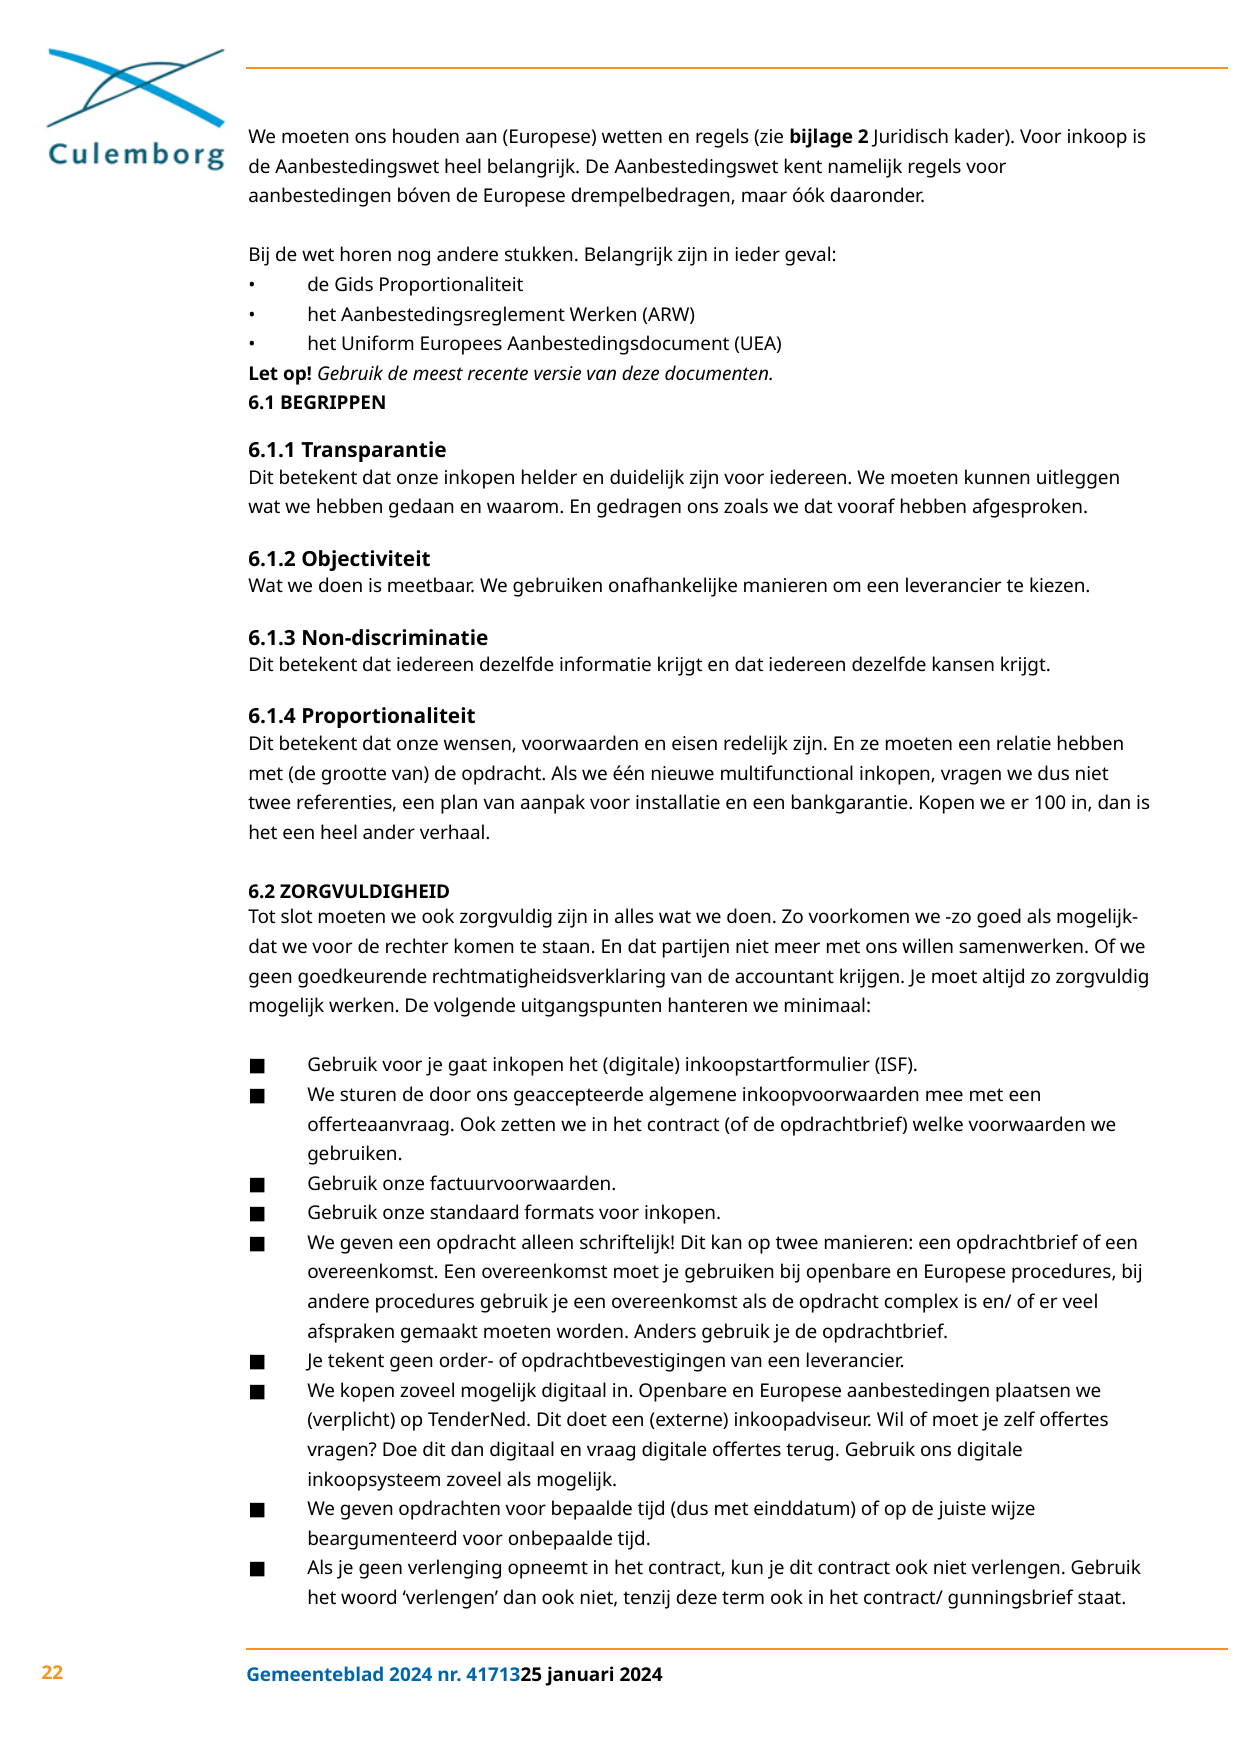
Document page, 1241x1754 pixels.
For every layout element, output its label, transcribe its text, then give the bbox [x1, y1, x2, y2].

text Wat we doen is meetbaar. We gebruiken onafhankelijke manieren om een leverancier te kiezen. [248, 572, 1152, 598]
list Gebruik voor je gaat inkopen het (digitale) inkoopstartformulier (ISF). [248, 1052, 1152, 1077]
text Bij de wet horen nog andere stukken. Belangrijk zijn in ieder geval: [248, 242, 1152, 267]
text 6.1.4 Proportionaliteit [248, 702, 1152, 730]
list Gebruik onze standaard formats voor inkopen. [248, 1199, 1152, 1225]
text Dit betekent dat onze inkopen helder en duidelijk zijn voor iedereen. We moeten kunnen uitleggen wat we hebben gedaan en waarom. En gedragen ons zoals we dat vooraf hebben afgesproken. [248, 464, 1152, 519]
list We sturen de door ons geaccepteerde algemene inkoopvoorwaarden mee met een offerteaanvraag. Ook zetten we in het contract (of de opdrachtbrief) welke voorwaarden we gebruiken. [248, 1081, 1152, 1166]
list de Gids Proportionaliteit [248, 271, 1152, 297]
text Tot slot moeten we ook zorgvuldig zijn in alles wat we doen. Zo voorkomen we -zo goed als mogelijk- dat we voor de rechter komen te staan. En dat partijen niet meer met ons willen samenwerken. Of we geen goedkeurende rechtmatigheidsverklaring van de accountant krijgen. Je moet altijd zo zorgvuldig mogelijk werken. De volgende uitgangspunten hanteren we minimaal: [248, 904, 1152, 1018]
text Dit betekent dat onze wensen, voorwaarden en eisen redelijk zijn. En ze moeten een relatie hebben met (de grootte van) de opdracht. Als we één nieuwe multifunctional inkopen, vragen we dus niet twee referenties, een plan van aanpak voor installatie en een bankgarantie. Kopen we er 100 in, dan is het een heel ander verhaal. [248, 730, 1152, 844]
list het Aanbestedingsreglement Werken (ARW) [248, 301, 1152, 326]
list We kopen zoveel mogelijk digitaal in. Openbare en Europese aanbestedingen plaatsen we (verplicht) op TenderNed. Dit doet een (externe) inkoopadviseur. Wil of moet je zelf offertes vragen? Doe dit dan digitaal en vraag digitale offertes terug. Gebruik ons digitale inkoopsysteem zoveel als mogelijk. [248, 1377, 1152, 1492]
list We geven een opdracht alleen schriftelijk! Dit kan op twee manieren: een opdrachtbrief of een overeenkomst. Een overeenkomst moet je gebruiken bij openbare en Europese procedures, bij andere procedures gebruik je een overeenkomst als de opdracht complex is en/ of er veel afspraken gemaakt moeten worden. Anders gebruik je de opdrachtbrief. [248, 1229, 1152, 1344]
list Gebruik onze factuurvoorwaarden. [248, 1170, 1152, 1196]
text 6.2 ZORGVULDIGHEID [248, 878, 1152, 904]
text 6.1 BEGRIPPEN [248, 389, 1152, 415]
list Je tekent geen order- of opdrachtbevestigingen van een leverancier. [248, 1347, 1152, 1373]
list het Uniform Europees Aanbestedingsdocument (UEA) [248, 330, 1152, 356]
text Dit betekent dat iedereen dezelfde informatie krijgt en dat iedereen dezelfde kansen krijgt. [248, 651, 1152, 677]
table_header Let op! Gebruik de meest recente versie van deze documenten. [248, 360, 1152, 386]
text We moeten ons houden aan (Europese) wetten en regels (zie bijlage 2 Juridisch kader). Voor inkoop is de Aanbestedingswet heel belangrijk. De Aanbestedingswet kent namelijk regels voor aanbestedingen bóven de Europese drempelbedragen, maar óók daaronder. [248, 123, 1152, 208]
text 6.1.2 Objectiviteit [248, 544, 1152, 572]
text 6.1.1 Transparantie [248, 436, 1152, 464]
list We geven opdrachten voor bepaalde tijd (dus met einddatum) of op de juiste wijze beargumenteerd voor onbepaalde tijd. [248, 1495, 1152, 1551]
text 6.1.3 Non-discriminatie [248, 623, 1152, 651]
list Als je geen verlenging opneemt in het contract, kun je dit contract ook niet verlengen. Gebruik het woord ‘verlengen’ dan ook niet, tenzij deze term ook in het contract/ gunningsbrief staat. [248, 1554, 1152, 1610]
picture [41, 47, 231, 172]
